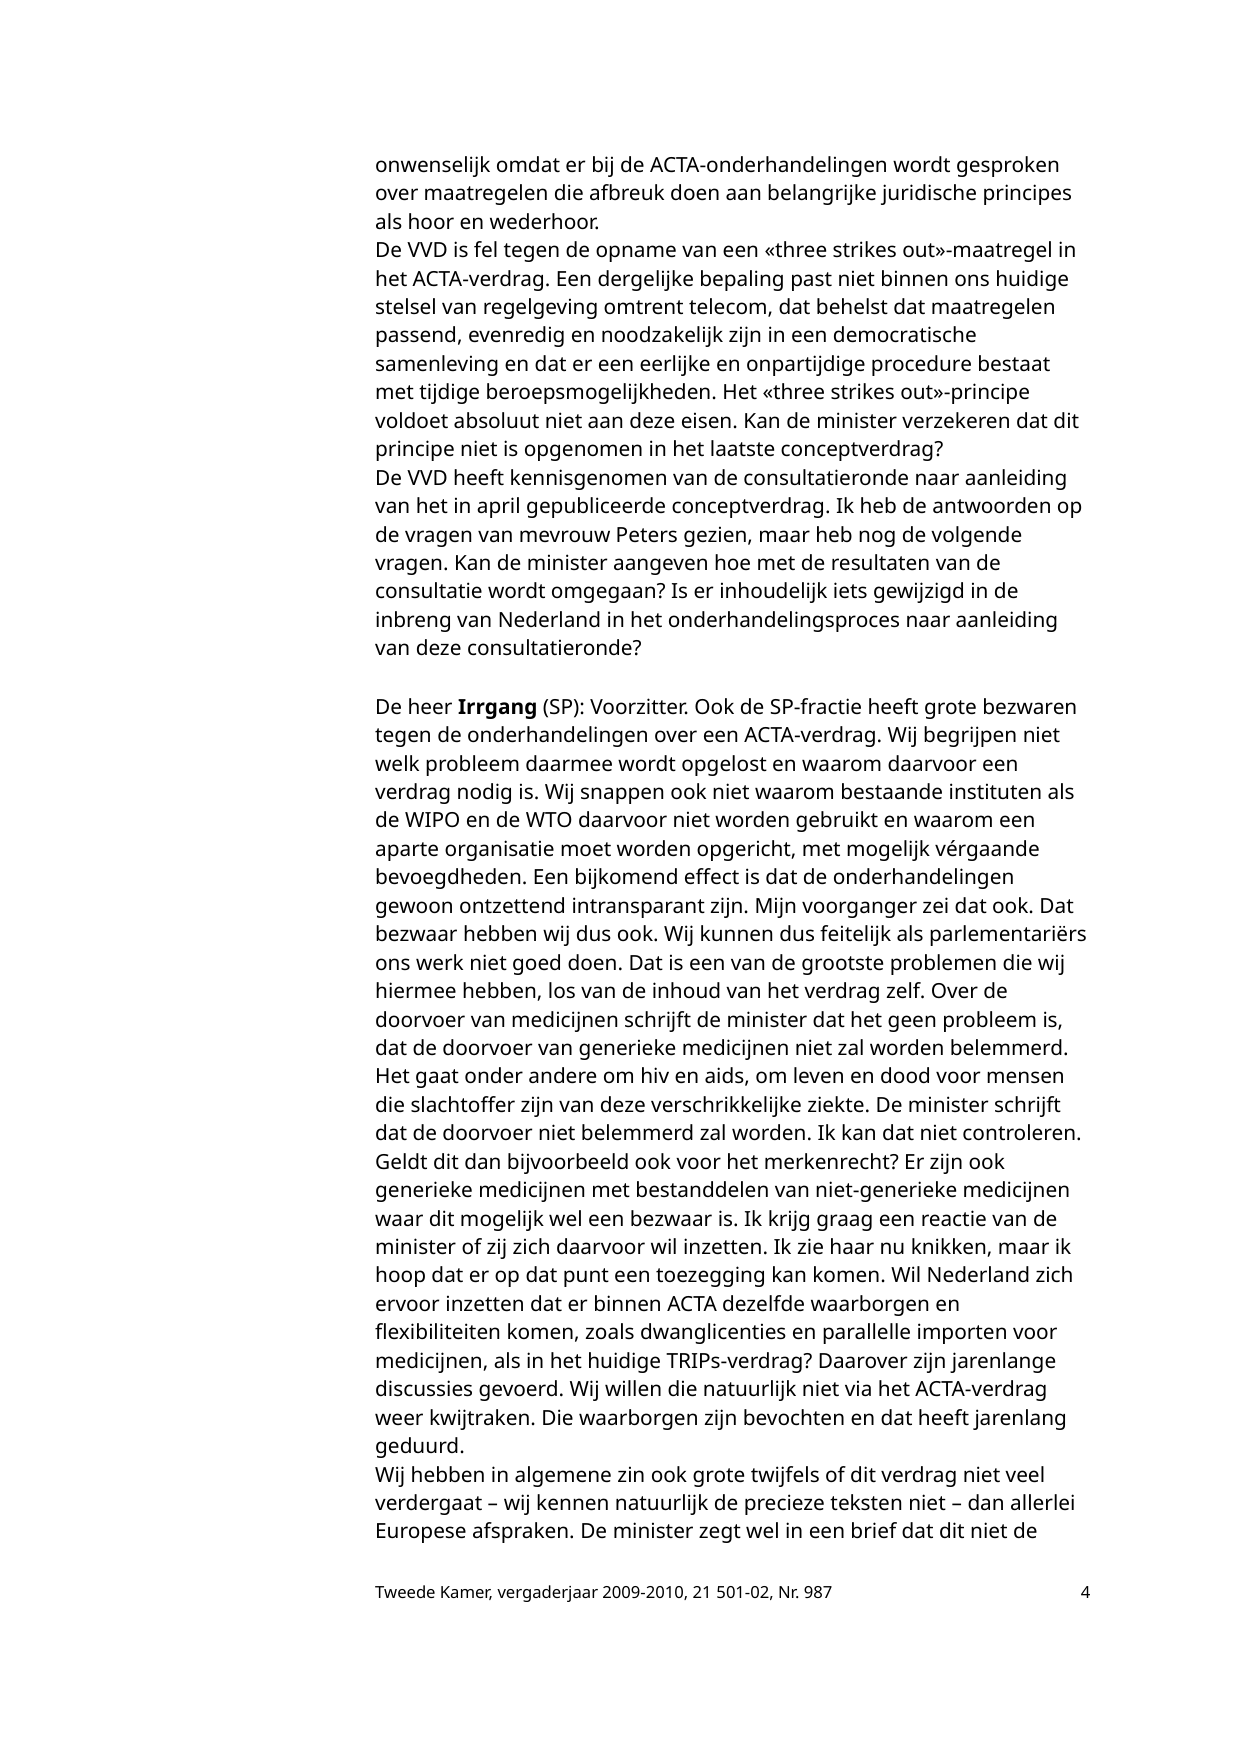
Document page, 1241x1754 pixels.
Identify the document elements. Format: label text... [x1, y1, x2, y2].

text onwenselijk omdat er bij de ACTA-onderhandelingen wordt gesproken over maatregelen die afbreuk doen aan belangrijke juridische principes als hoor en wederhoor. [375, 150, 1090, 235]
text Wij hebben in algemene zin ook grote twijfels of dit verdrag niet veel verdergaat – wij kennen natuurlijk de precieze teksten niet – dan allerlei Europese afspraken. De minister zegt wel in een brief dat dit niet de [375, 1460, 1090, 1545]
text De VVD is fel tegen de opname van een «three strikes out»-maatregel in het ACTA-verdrag. Een dergelijke bepaling past niet binnen ons huidige stelsel van regelgeving omtrent telecom, dat behelst dat maatregelen passend, evenredig en noodzakelijk zijn in een democratische samenleving en dat er een eerlijke en onpartijdige procedure bestaat met tijdige beroepsmogelijkheden. Het «three strikes out»-principe voldoet absoluut niet aan deze eisen. Kan de minister verzekeren dat dit principe niet is opgenomen in het laatste conceptverdrag? [375, 235, 1090, 463]
text De VVD heeft kennisgenomen van de consultatieronde naar aanleiding van het in april gepubliceerde conceptverdrag. Ik heb de antwoorden op de vragen van mevrouw Peters gezien, maar heb nog de volgende vragen. Kan de minister aangeven hoe met de resultaten van de consultatie wordt omgegaan? Is er inhoudelijk iets gewijzigd in de inbreng van Nederland in het onderhandelingsproces naar aanleiding van deze consultatieronde? [375, 463, 1090, 662]
text De heer Irrgang (SP): Voorzitter. Ook de SP-fractie heeft grote bezwaren tegen de onderhandelingen over een ACTA-verdrag. Wij begrijpen niet welk probleem daarmee wordt opgelost en waarom daarvoor een verdrag nodig is. Wij snappen ook niet waarom bestaande instituten als de WIPO en de WTO daarvoor niet worden gebruikt en waarom een aparte organisatie moet worden opgericht, met mogelijk vérgaande bevoegdheden. Een bijkomend effect is dat de onderhandelingen gewoon ontzettend intransparant zijn. Mijn voorganger zei dat ook. Dat bezwaar hebben wij dus ook. Wij kunnen dus feitelijk als parlementariërs ons werk niet goed doen. Dat is een van de grootste problemen die wij hiermee hebben, los van de inhoud van het verdrag zelf. Over de doorvoer van medicijnen schrijft de minister dat het geen probleem is, dat de doorvoer van generieke medicijnen niet zal worden belemmerd. Het gaat onder andere om hiv en aids, om leven en dood voor mensen die slachtoffer zijn van deze verschrikkelijke ziekte. De minister schrijft dat de doorvoer niet belemmerd zal worden. Ik kan dat niet controleren. Geldt dit dan bijvoorbeeld ook voor het merkenrecht? Er zijn ook generieke medicijnen met bestanddelen van niet-generieke medicijnen waar dit mogelijk wel een bezwaar is. Ik krijg graag een reactie van de minister of zij zich daarvoor wil inzetten. Ik zie haar nu knikken, maar ik hoop dat er op dat punt een toezegging kan komen. Wil Nederland zich ervoor inzetten dat er binnen ACTA dezelfde waarborgen en flexibiliteiten komen, zoals dwanglicenties en parallelle importen voor medicijnen, als in het huidige TRIPs-verdrag? Daarover zijn jarenlange discussies gevoerd. Wij willen die natuurlijk niet via het ACTA-verdrag weer kwijtraken. Die waarborgen zijn bevochten en dat heeft jarenlang geduurd. [375, 692, 1090, 1460]
